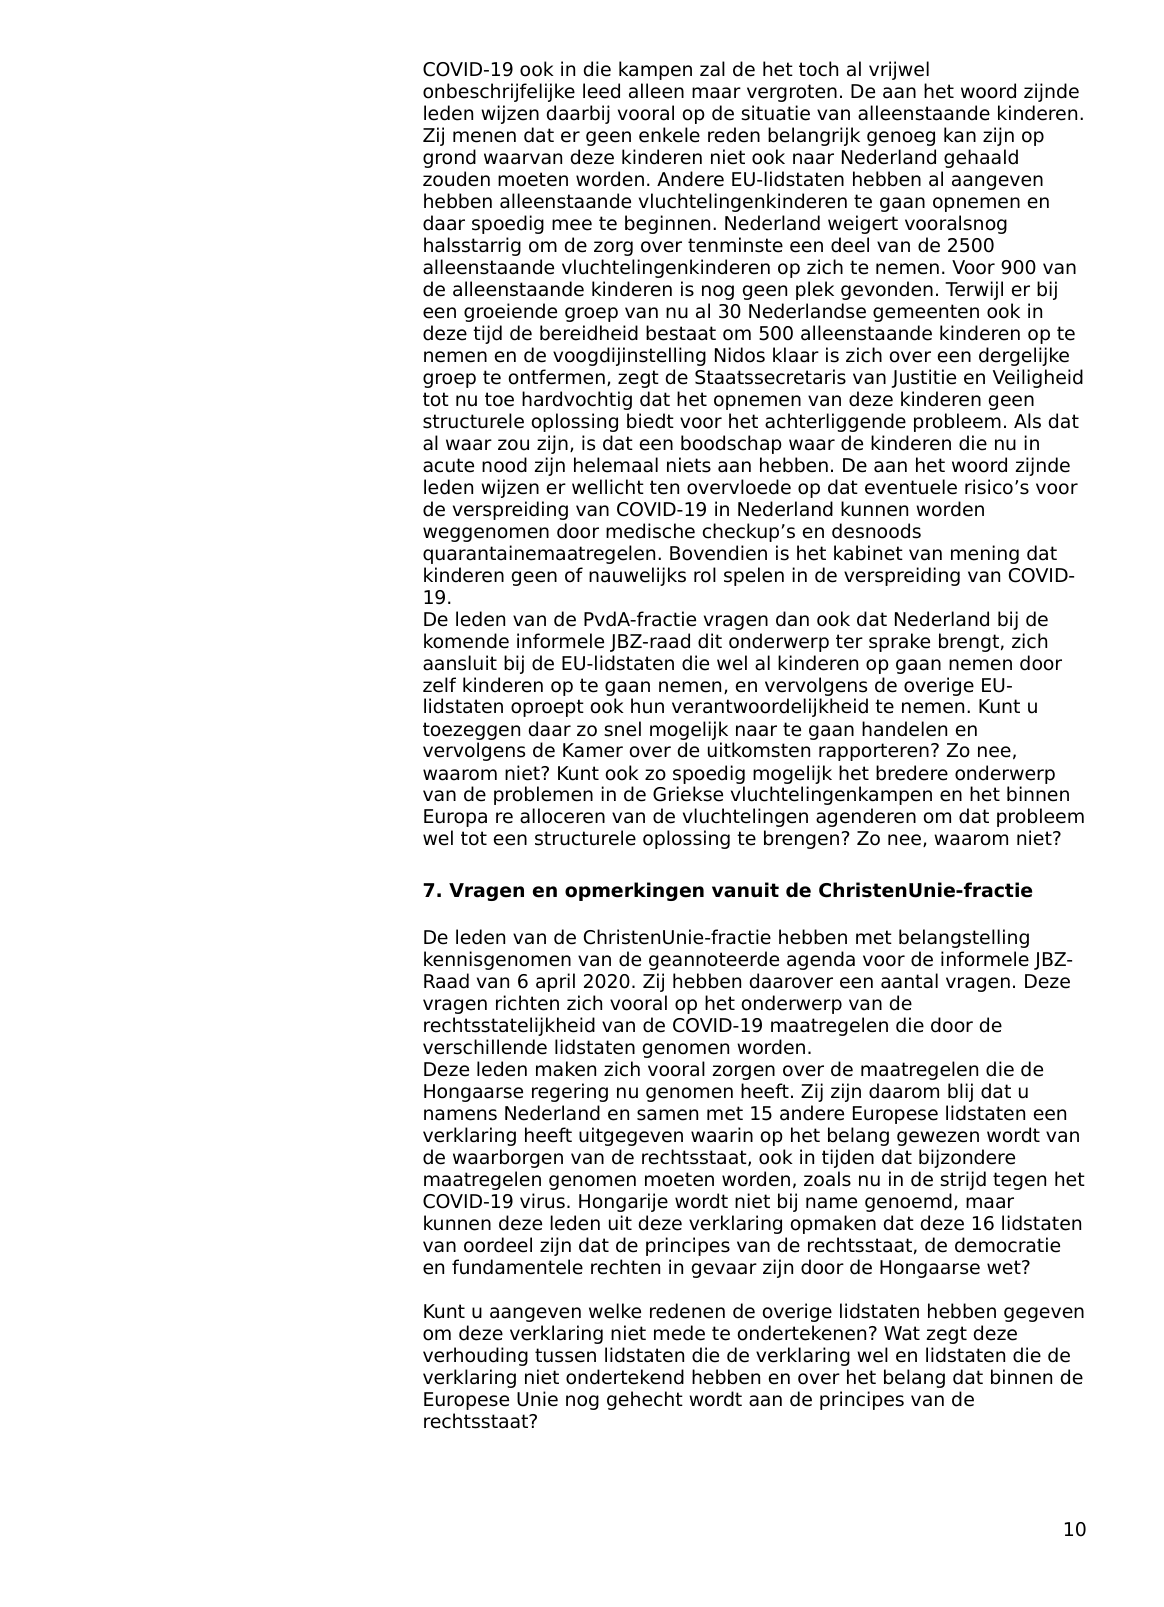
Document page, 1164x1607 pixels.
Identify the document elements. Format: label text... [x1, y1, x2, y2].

text COVID-19 ook in die kampen zal de het toch al vrijwel onbeschrijfelijke leed alleen maar vergroten. De aan het woord zijnde leden wijzen daarbij vooral op de situatie van alleenstaande kinderen. Zij menen dat er geen enkele reden belangrijk genoeg kan zijn op grond waarvan deze kinderen niet ook naar Nederland gehaald zouden moeten worden. Andere EU-lidstaten hebben al aangeven hebben alleenstaande vluchtelingenkinderen te gaan opnemen en daar spoedig mee te beginnen. Nederland weigert vooralsnog halsstarrig om de zorg over tenminste een deel van de 2500 alleenstaande vluchtelingenkinderen op zich te nemen. Voor 900 van de alleenstaande kinderen is nog geen plek gevonden. Terwijl er bij een groeiende groep van nu al 30 Nederlandse gemeenten ook in deze tijd de bereidheid bestaat om 500 alleenstaande kinderen op te nemen en de voogdijinstelling Nidos klaar is zich over een dergelijke groep te ontfermen, zegt de Staatssecretaris van Justitie en Veiligheid tot nu toe hardvochtig dat het opnemen van deze kinderen geen structurele oplossing biedt voor het achterliggende probleem. Als dat al waar zou zijn, is dat een boodschap waar de kinderen die nu in acute nood zijn helemaal niets aan hebben. De aan het woord zijnde leden wijzen er wellicht ten overvloede op dat eventuele risico’s voor de verspreiding van COVID-19 in Nederland kunnen worden weggenomen door medische checkup’s en desnoods quarantainemaatregelen. Bovendien is het kabinet van mening dat kinderen geen of nauwelijks rol spelen in de verspreiding van COVID-19. [422, 59, 1087, 608]
text De leden van de ChristenUnie-fractie hebben met belangstelling kennisgenomen van de geannoteerde agenda voor de informele JBZ-Raad van 6 april 2020. Zij hebben daarover een aantal vragen. Deze vragen richten zich vooral op het onderwerp van de rechtsstatelijkheid van de COVID-19 maatregelen die door de verschillende lidstaten genomen worden. [422, 927, 1087, 1059]
subtitle 7. Vragen en opmerkingen vanuit de ChristenUnie-fractie [422, 880, 1087, 902]
text Kunt u aangeven welke redenen de overige lidstaten hebben gegeven om deze verklaring niet mede te ondertekenen? Wat zegt deze verhouding tussen lidstaten die de verklaring wel en lidstaten die de verklaring niet ondertekend hebben en over het belang dat binnen de Europese Unie nog gehecht wordt aan de principes van de rechtsstaat? [422, 1301, 1087, 1433]
text Deze leden maken zich vooral zorgen over de maatregelen die de Hongaarse regering nu genomen heeft. Zij zijn daarom blij dat u namens Nederland en samen met 15 andere Europese lidstaten een verklaring heeft uitgegeven waarin op het belang gewezen wordt van de waarborgen van de rechtsstaat, ook in tijden dat bijzondere maatregelen genomen moeten worden, zoals nu in de strijd tegen het COVID-19 virus. Hongarije wordt niet bij name genoemd, maar kunnen deze leden uit deze verklaring opmaken dat deze 16 lidstaten van oordeel zijn dat de principes van de rechtsstaat, de democratie en fundamentele rechten in gevaar zijn door de Hongaarse wet? [422, 1059, 1087, 1279]
text De leden van de PvdA-fractie vragen dan ook dat Nederland bij de komende informele JBZ-raad dit onderwerp ter sprake brengt, zich aansluit bij de EU-lidstaten die wel al kinderen op gaan nemen door zelf kinderen op te gaan nemen, en vervolgens de overige EU-lidstaten oproept ook hun verantwoordelijkheid te nemen. Kunt u toezeggen daar zo snel mogelijk naar te gaan handelen en vervolgens de Kamer over de uitkomsten rapporteren? Zo nee, waarom niet? Kunt ook zo spoedig mogelijk het bredere onderwerp van de problemen in de Griekse vluchtelingenkampen en het binnen Europa re alloceren van de vluchtelingen agenderen om dat probleem wel tot een structurele oplossing te brengen? Zo nee, waarom niet? [422, 608, 1087, 850]
